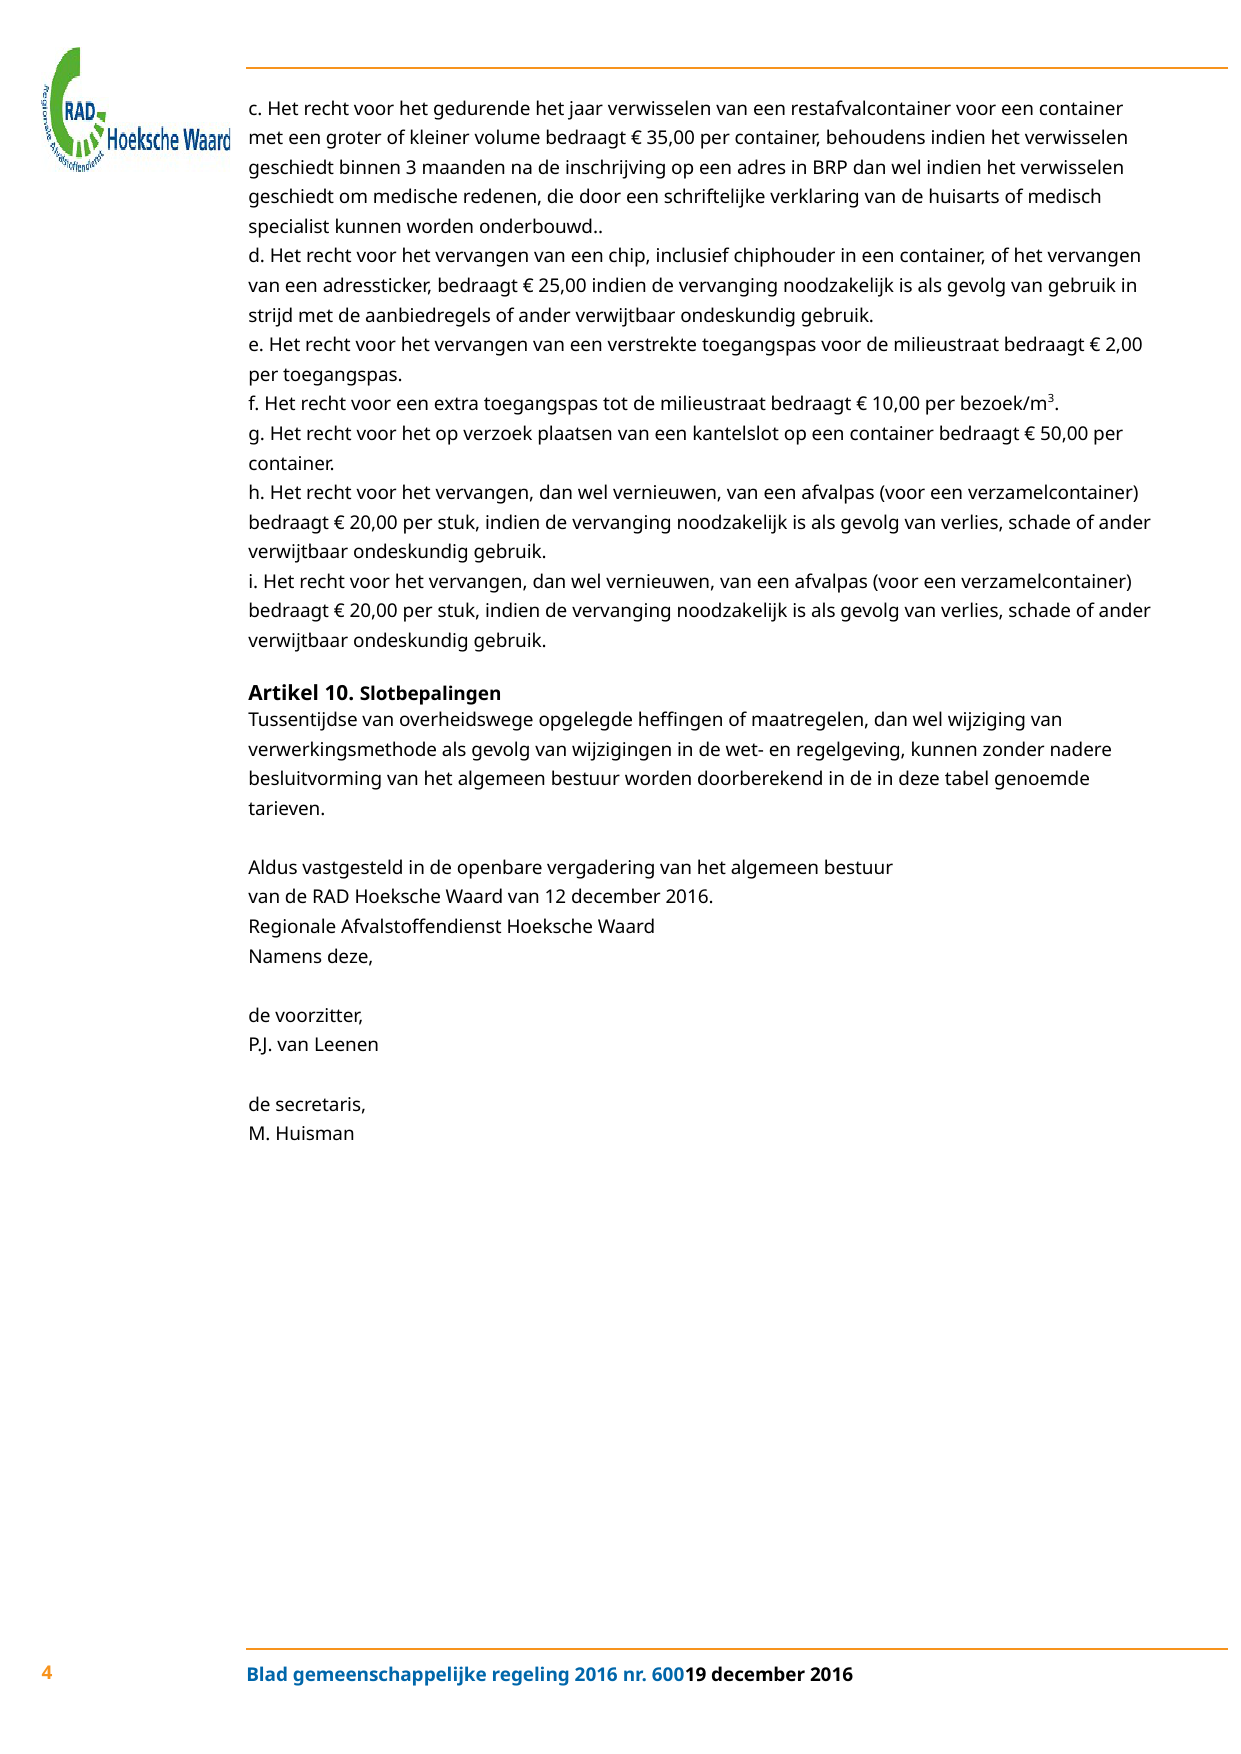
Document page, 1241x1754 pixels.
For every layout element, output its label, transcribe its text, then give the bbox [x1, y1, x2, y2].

text van de RAD Hoeksche Waard van 12 december 2016. [248, 884, 1152, 909]
text g. Het recht voor het op verzoek plaatsen van een kantelslot op een container bedraagt € 50,00 per container. [248, 420, 1152, 476]
text e. Het recht voor het vervangen van een verstrekte toegangspas voor de milieustraat bedraagt € 2,00 per toegangspas. [248, 331, 1152, 387]
text Namens deze, [248, 943, 1152, 968]
text h. Het recht voor het vervangen, dan wel vernieuwen, van een afvalpas (voor een verzamelcontainer) bedraagt € 20,00 per stuk, indien de vervanging noodzakelijk is als gevolg van verlies, schade of ander verwijtbaar ondeskundig gebruik. [248, 479, 1152, 564]
text Tussentijdse van overheidswege opgelegde heffingen of maatregelen, dan wel wijziging van verwerkingsmethode als gevolg van wijzigingen in de wet- en regelgeving, kunnen zonder nadere besluitvorming van het algemeen bestuur worden doorberekend in de in deze tabel genoemde tarieven. [248, 706, 1152, 821]
text d. Het recht voor het vervangen van een chip, inclusief chiphouder in een container, of het vervangen van een adressticker, bedraagt € 25,00 indien de vervanging noodzakelijk is als gevolg van gebruik in strijd met de aanbiedregels of ander verwijtbaar ondeskundig gebruik. [248, 243, 1152, 328]
text P.J. van Leenen [248, 1032, 1152, 1057]
text Aldus vastgesteld in de openbare vergadering van het algemeen bestuur [248, 854, 1152, 880]
text Regionale Afvalstoffendienst Hoeksche Waard [248, 913, 1152, 939]
text M. Huisman [248, 1120, 1152, 1146]
text Artikel 10. Slotbepalingen [248, 678, 1152, 706]
text c. Het recht voor het gedurende het jaar verwisselen van een restafvalcontainer voor een container met een groter of kleiner volume bedraagt € 35,00 per container, behoudens indien het verwisselen geschiedt binnen 3 maanden na de inschrijving op een adres in BRP dan wel indien het verwisselen geschiedt om medische redenen, die door een schriftelijke verklaring van de huisarts of medisch specialist kunnen worden onderbouwd.. [248, 95, 1152, 239]
text de secretaris, [248, 1091, 1152, 1116]
text i. Het recht voor het vervangen, dan wel vernieuwen, van een afvalpas (voor een verzamelcontainer) bedraagt € 20,00 per stuk, indien de vervanging noodzakelijk is als gevolg van verlies, schade of ander verwijtbaar ondeskundig gebruik. [248, 568, 1152, 653]
text f. Het recht voor een extra toegangspas tot de milieustraat bedraagt € 10,00 per bezoek/m3. [248, 391, 1152, 416]
picture [41, 47, 231, 172]
text de voorzitter, [248, 1002, 1152, 1028]
